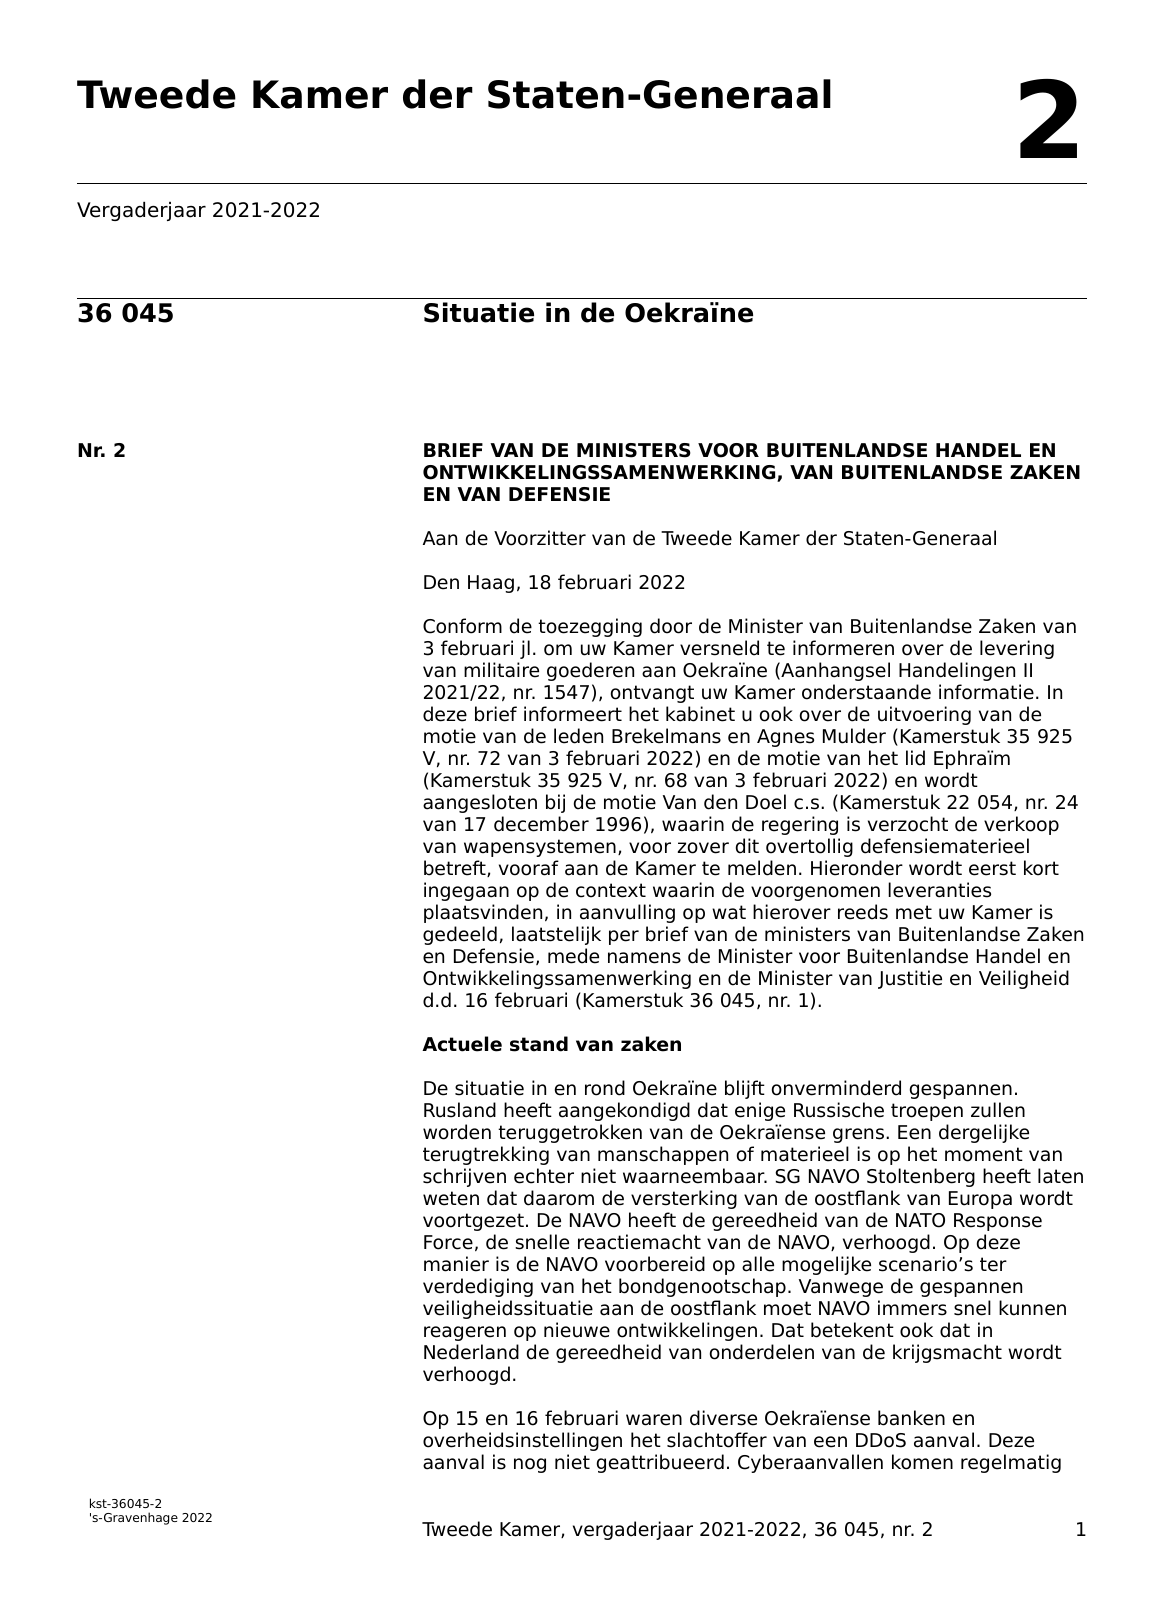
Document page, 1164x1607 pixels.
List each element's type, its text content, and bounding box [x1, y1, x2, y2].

table_cell Vergaderjaar 2021-2022 [77, 184, 1087, 298]
text 's-Gravenhage 2022 [88, 1511, 323, 1525]
text De situatie in en rond Oekraïne blijft onverminderd gespannen. Rusland heeft aangekondigd dat enige Russische troepen zullen worden teruggetrokken van de Oekraïense grens. Een dergelijke terugtrekking van manschappen of materieel is op het moment van schrijven echter niet waarneembaar. SG NAVO Stoltenberg heeft laten weten dat daarom de versterking van de oostflank van Europa wordt voortgezet. De NAVO heeft de gereedheid van de NATO Response Force, de snelle reactiemacht van de NAVO, verhoogd. Op deze manier is de NAVO voorbereid op alle mogelijke scenario’s ter verdediging van het bondgenootschap. Vanwege de gespannen veiligheidssituatie aan de oostflank moet NAVO immers snel kunnen reageren op nieuwe ontwikkelingen. Dat betekent ook dat in Nederland de gereedheid van onderdelen van de krijgsmacht wordt verhoogd. [422, 1078, 1087, 1386]
text kst-36045-2 [88, 1497, 323, 1511]
table_header 2 [886, 59, 1087, 183]
text Conform de toezegging door de Minister van Buitenlandse Zaken van 3 februari jl. om uw Kamer versneld te informeren over de levering van militaire goederen aan Oekraïne (Aanhangsel Handelingen II 2021/22, nr. 1547), ontvangt uw Kamer onderstaande informatie. In deze brief informeert het kabinet u ook over de uitvoering van de motie van de leden Brekelmans en Agnes Mulder (Kamerstuk 35 925 V, nr. 72 van 3 februari 2022) en de motie van het lid Ephraïm (Kamerstuk 35 925 V, nr. 68 van 3 februari 2022) en wordt aangesloten bij de motie Van den Doel c.s. (Kamerstuk 22 054, nr. 24 van 17 december 1996), waarin de regering is verzocht de verkoop van wapensystemen, voor zover dit overtollig defensiematerieel betreft, vooraf aan de Kamer te melden. Hieronder wordt eerst kort ingegaan op de context waarin de voorgenomen leveranties plaatsvinden, in aanvulling op wat hierover reeds met uw Kamer is gedeeld, laatstelijk per brief van de ministers van Buitenlandse Zaken en Defensie, mede namens de Minister voor Buitenlandse Handel en Ontwikkelingssamenwerking en de Minister van Justitie en Veiligheid d.d. 16 februari (Kamerstuk 36 045, nr. 1). [422, 616, 1087, 1012]
subtitle Actuele stand van zaken [422, 1034, 1087, 1056]
subtitle 36 045 Situatie in de Oekraïne [77, 299, 1087, 329]
text Den Haag, 18 februari 2022 [422, 572, 1087, 594]
text Aan de Voorzitter van de Tweede Kamer der Staten-Generaal [422, 528, 1087, 550]
text Op 15 en 16 februari waren diverse Oekraïense banken en overheidsinstellingen het slachtoffer van een DDoS aanval. Deze aanval is nog niet geattribueerd. Cyberaanvallen komen regelmatig [422, 1408, 1087, 1474]
table_header Tweede Kamer der Staten-Generaal [77, 59, 886, 183]
subtitle Nr. 2 BRIEF VAN DE MINISTERS VOOR BUITENLANDSE HANDEL EN ONTWIKKELINGSSAMENWERKING, VAN BUITENLANDSE ZAKEN EN VAN DEFENSIE [77, 440, 1087, 506]
